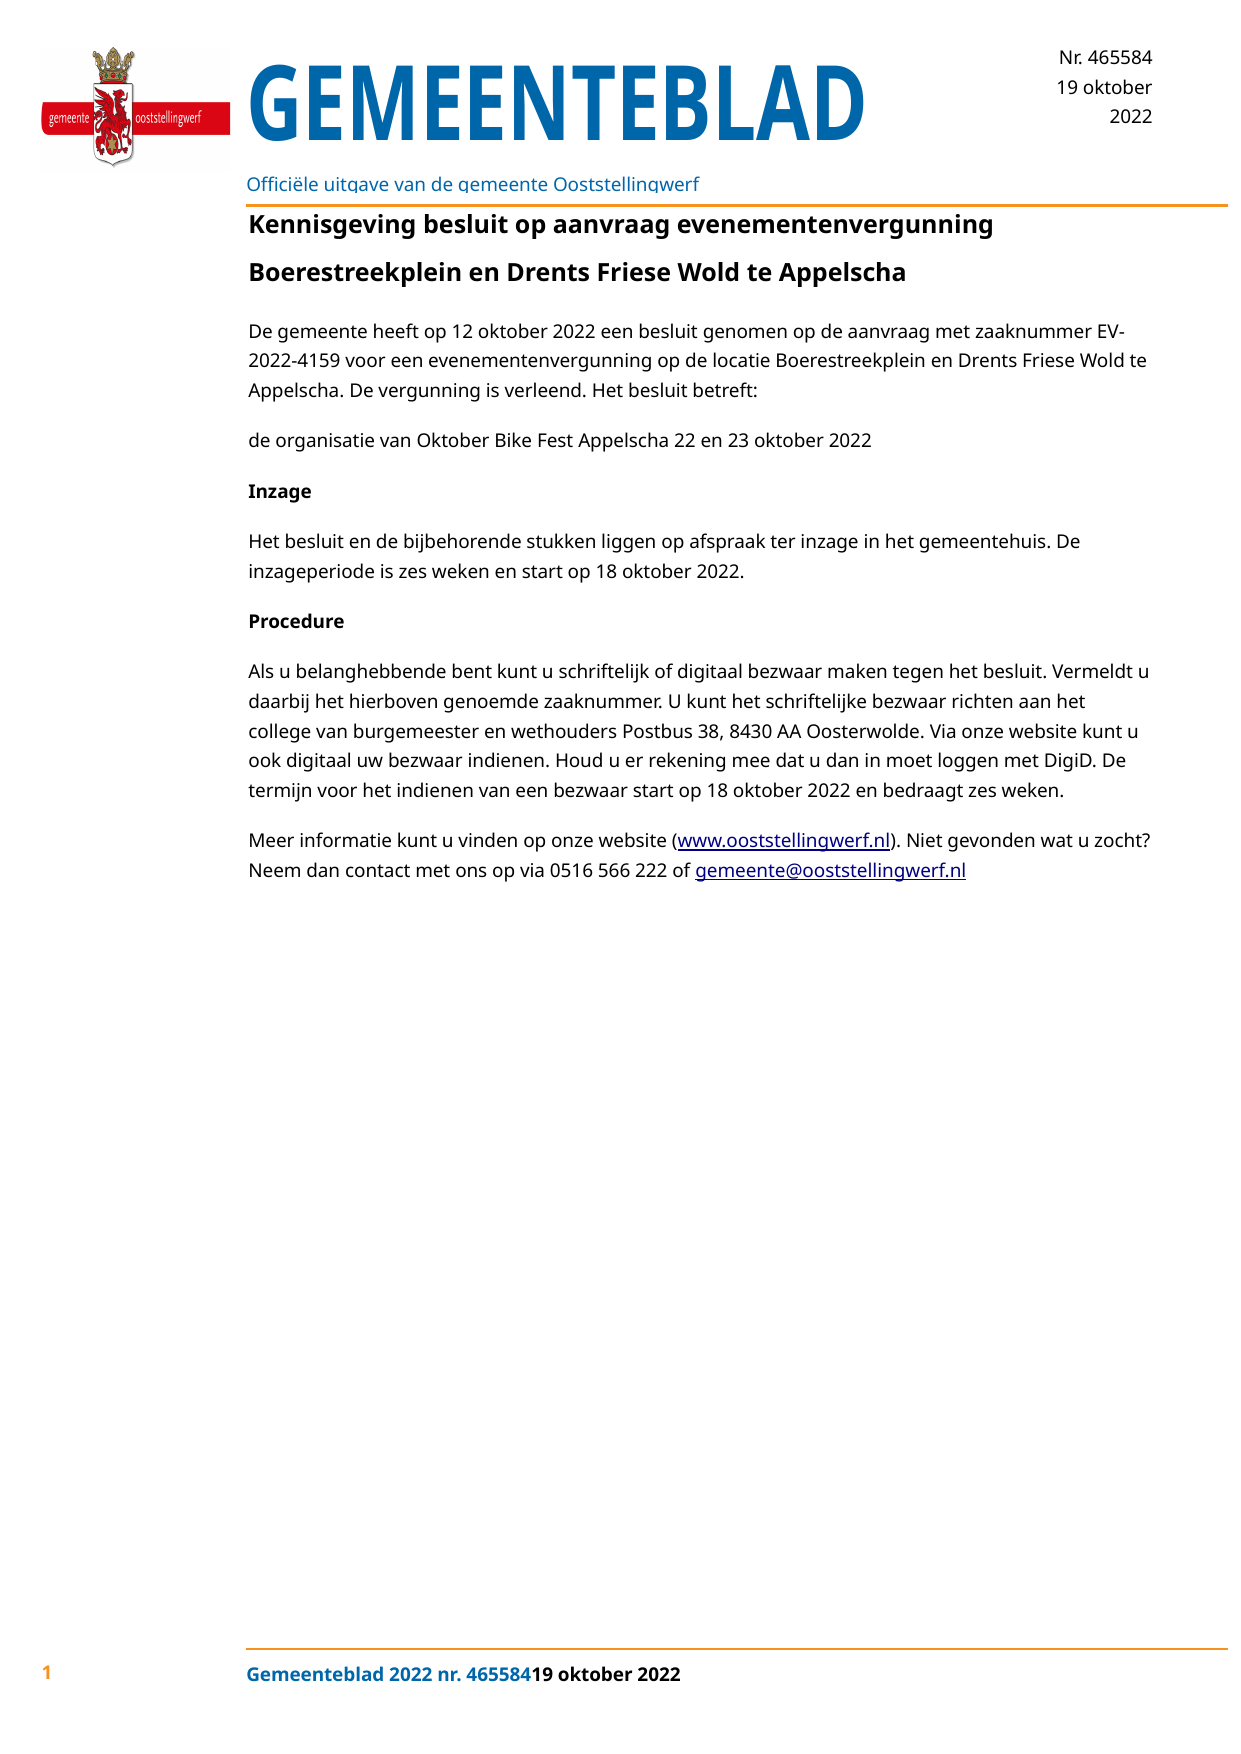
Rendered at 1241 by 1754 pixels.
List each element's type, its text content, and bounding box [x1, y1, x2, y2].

picture [41, 47, 231, 172]
text Het besluit en de bijbehorende stukken liggen op afspraak ter inzage in het gemeentehuis. De inzageperiode is zes weken en start op 18 oktober 2022. [248, 528, 1152, 584]
text Kennisgeving besluit op aanvraag evenementenvergunning Boerestreekplein en Drents Friese Wold te Appelscha [248, 207, 1152, 288]
text De gemeente heeft op 12 oktober 2022 een besluit genomen op de aanvraag met zaaknummer EV-2022-4159 voor een evenementenvergunning op de locatie Boerestreekplein en Drents Friese Wold te Appelscha. De vergunning is verleend. Het besluit betreft: [248, 318, 1152, 403]
text de organisatie van Oktober Bike Fest Appelscha 22 en 23 oktober 2022 [248, 427, 1152, 453]
text Als u belanghebbende bent kunt u schriftelijk of digitaal bezwaar maken tegen het besluit. Vermeldt u daarbij het hierboven genoemde zaaknummer. U kunt het schriftelijke bezwaar richten aan het college van burgemeester en wethouders Postbus 38, 8430 AA Oosterwolde. Via onze website kunt u ook digitaal uw bezwaar indienen. Houd u er rekening mee dat u dan in moet loggen met DigiD. De termijn voor het indienen van een bezwaar start op 18 oktober 2022 en bedraagt zes weken. [248, 659, 1152, 803]
text Procedure [248, 608, 1152, 634]
text Meer informatie kunt u vinden op onze website (www.ooststellingwerf.nl). Niet gevonden wat u zocht? Neem dan contact met ons op via 0516 566 222 of gemeente@ooststellingwerf.nl [248, 827, 1152, 883]
text Inzage [248, 478, 1152, 504]
